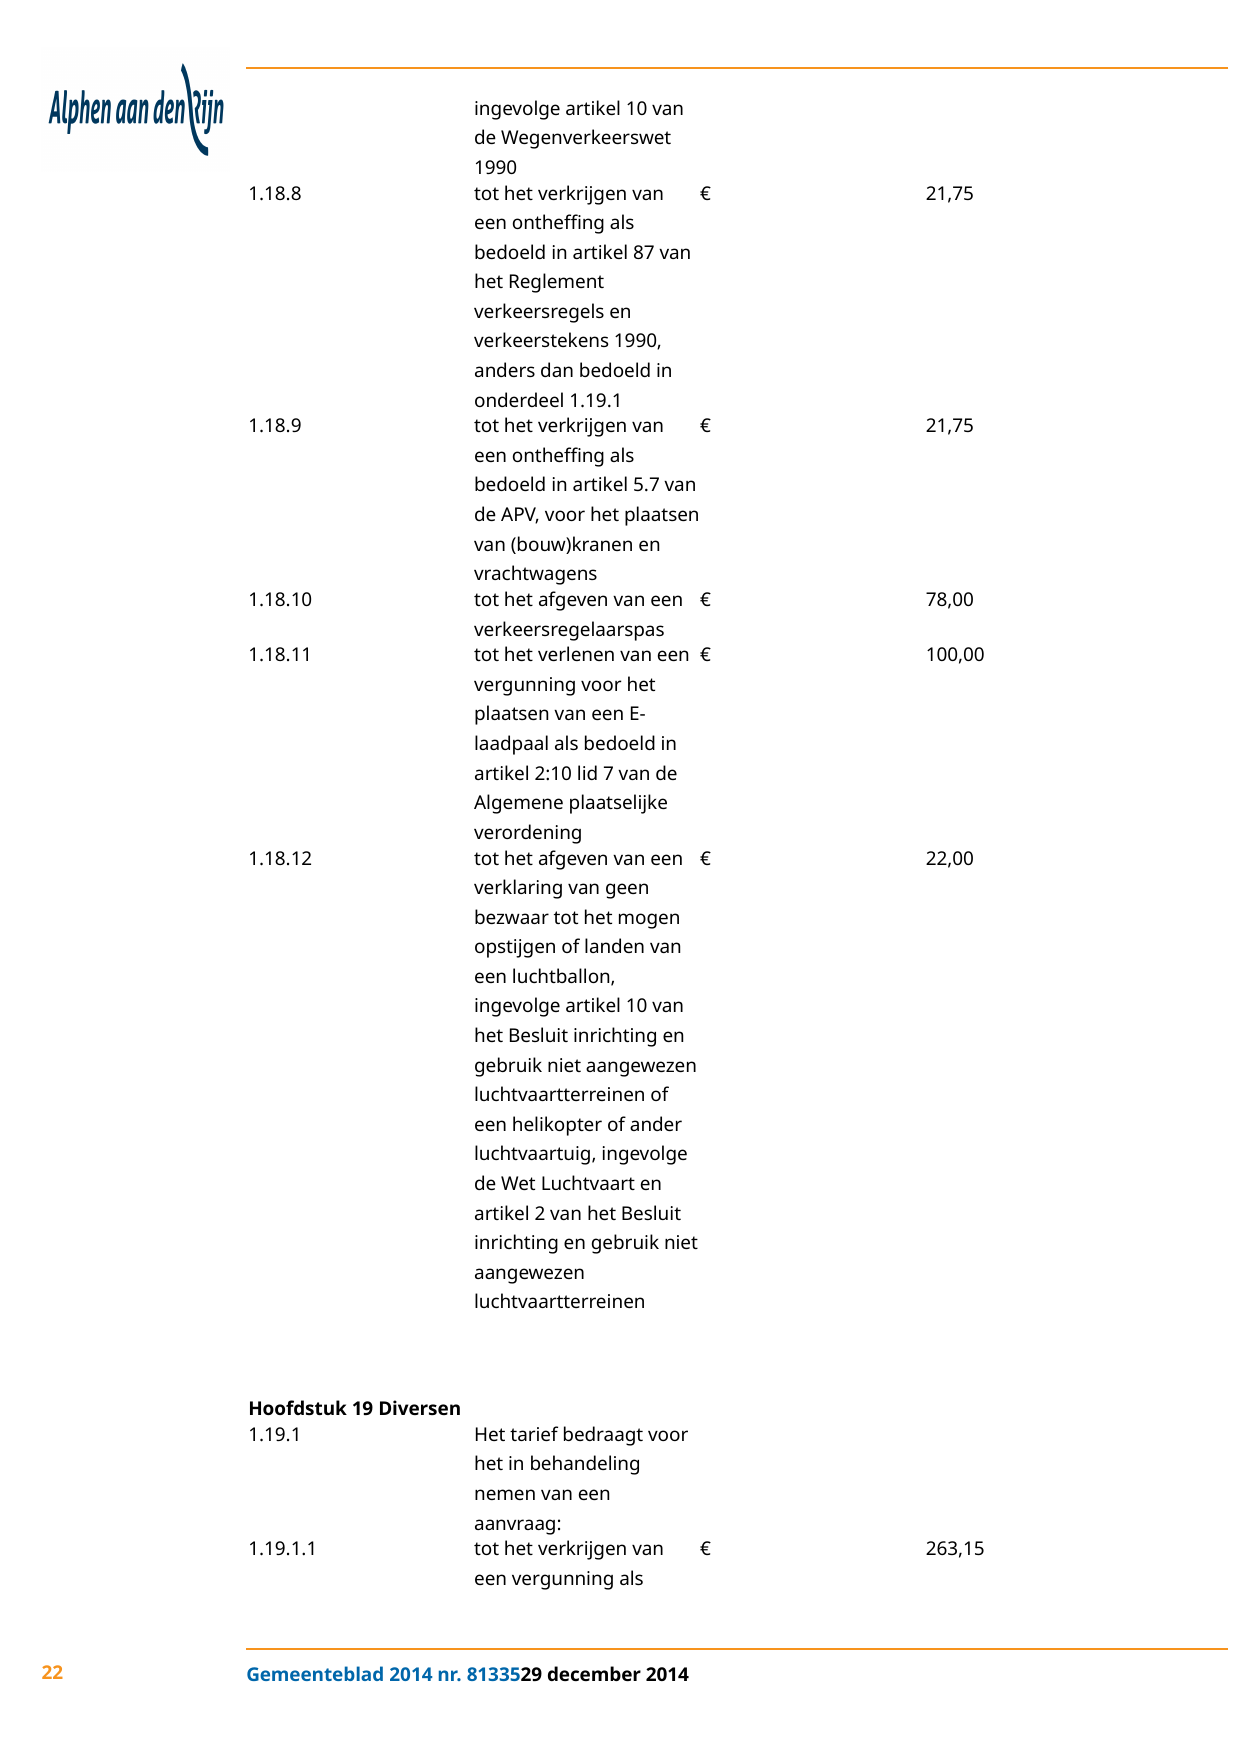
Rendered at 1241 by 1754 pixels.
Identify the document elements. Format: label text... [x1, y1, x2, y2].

table_cell 78,00 [926, 586, 1152, 641]
table_cell [700, 95, 926, 180]
table_cell ingevolge artikel 10 van de Wegenverkeerswet 1990 [474, 95, 700, 180]
table_cell 100,00 [926, 641, 1152, 845]
table_cell 1.18.9 [248, 413, 474, 586]
table_cell 1.18.12 [248, 845, 474, 1314]
table_cell 1.18.10 [248, 586, 474, 641]
table_header [700, 1395, 926, 1421]
table_cell Het tarief bedraagt voor het in behandeling nemen van een aanvraag: [474, 1421, 700, 1535]
table_cell [700, 1421, 926, 1535]
table_cell 1.18.11 [248, 641, 474, 845]
table_cell 21,75 [926, 180, 1152, 412]
table_cell [926, 1421, 1152, 1535]
table_cell tot het verkrijgen van een ontheffing als bedoeld in artikel 87 van het Reglement verkeersregels en verkeerstekens 1990, anders dan bedoeld in onderdeel 1.19.1 [474, 180, 700, 412]
picture [41, 47, 231, 172]
table_cell € [700, 641, 926, 845]
table_cell tot het afgeven van een verklaring van geen bezwaar tot het mogen opstijgen of landen van een luchtballon, ingevolge artikel 10 van het Besluit inrichting en gebruik niet aangewezen luchtvaartterreinen of een helikopter of ander luchtvaartuig, ingevolge de Wet Luchtvaart en artikel 2 van het Besluit inrichting en gebruik niet aangewezen luchtvaartterreinen [474, 845, 700, 1314]
table_cell 1.18.8 [248, 180, 474, 412]
table_cell [248, 95, 474, 180]
table_cell 263,15 [926, 1535, 1152, 1591]
table_cell 22,00 [926, 845, 1152, 1314]
table_cell € [700, 586, 926, 641]
table_cell 1.19.1.1 [248, 1535, 474, 1591]
table_cell € [700, 1535, 926, 1591]
table_header Hoofdstuk 19 Diversen [248, 1395, 474, 1421]
table_cell tot het verkrijgen van een vergunning als [474, 1535, 700, 1591]
table_cell € [700, 413, 926, 586]
table_cell tot het afgeven van een verkeersregelaarspas [474, 586, 700, 641]
table_cell 1.19.1 [248, 1421, 474, 1535]
table_cell tot het verkrijgen van een ontheffing als bedoeld in artikel 5.7 van de APV, voor het plaatsen van (bouw)kranen en vrachtwagens [474, 413, 700, 586]
table_header [926, 1395, 1152, 1421]
table_cell [926, 95, 1152, 180]
table_cell tot het verlenen van een vergunning voor het plaatsen van een E-laadpaal als bedoeld in artikel 2:10 lid 7 van de Algemene plaatselijke verordening [474, 641, 700, 845]
table_cell € [700, 180, 926, 412]
table_cell € [700, 845, 926, 1314]
table_cell 21,75 [926, 413, 1152, 586]
table_header [474, 1395, 700, 1421]
